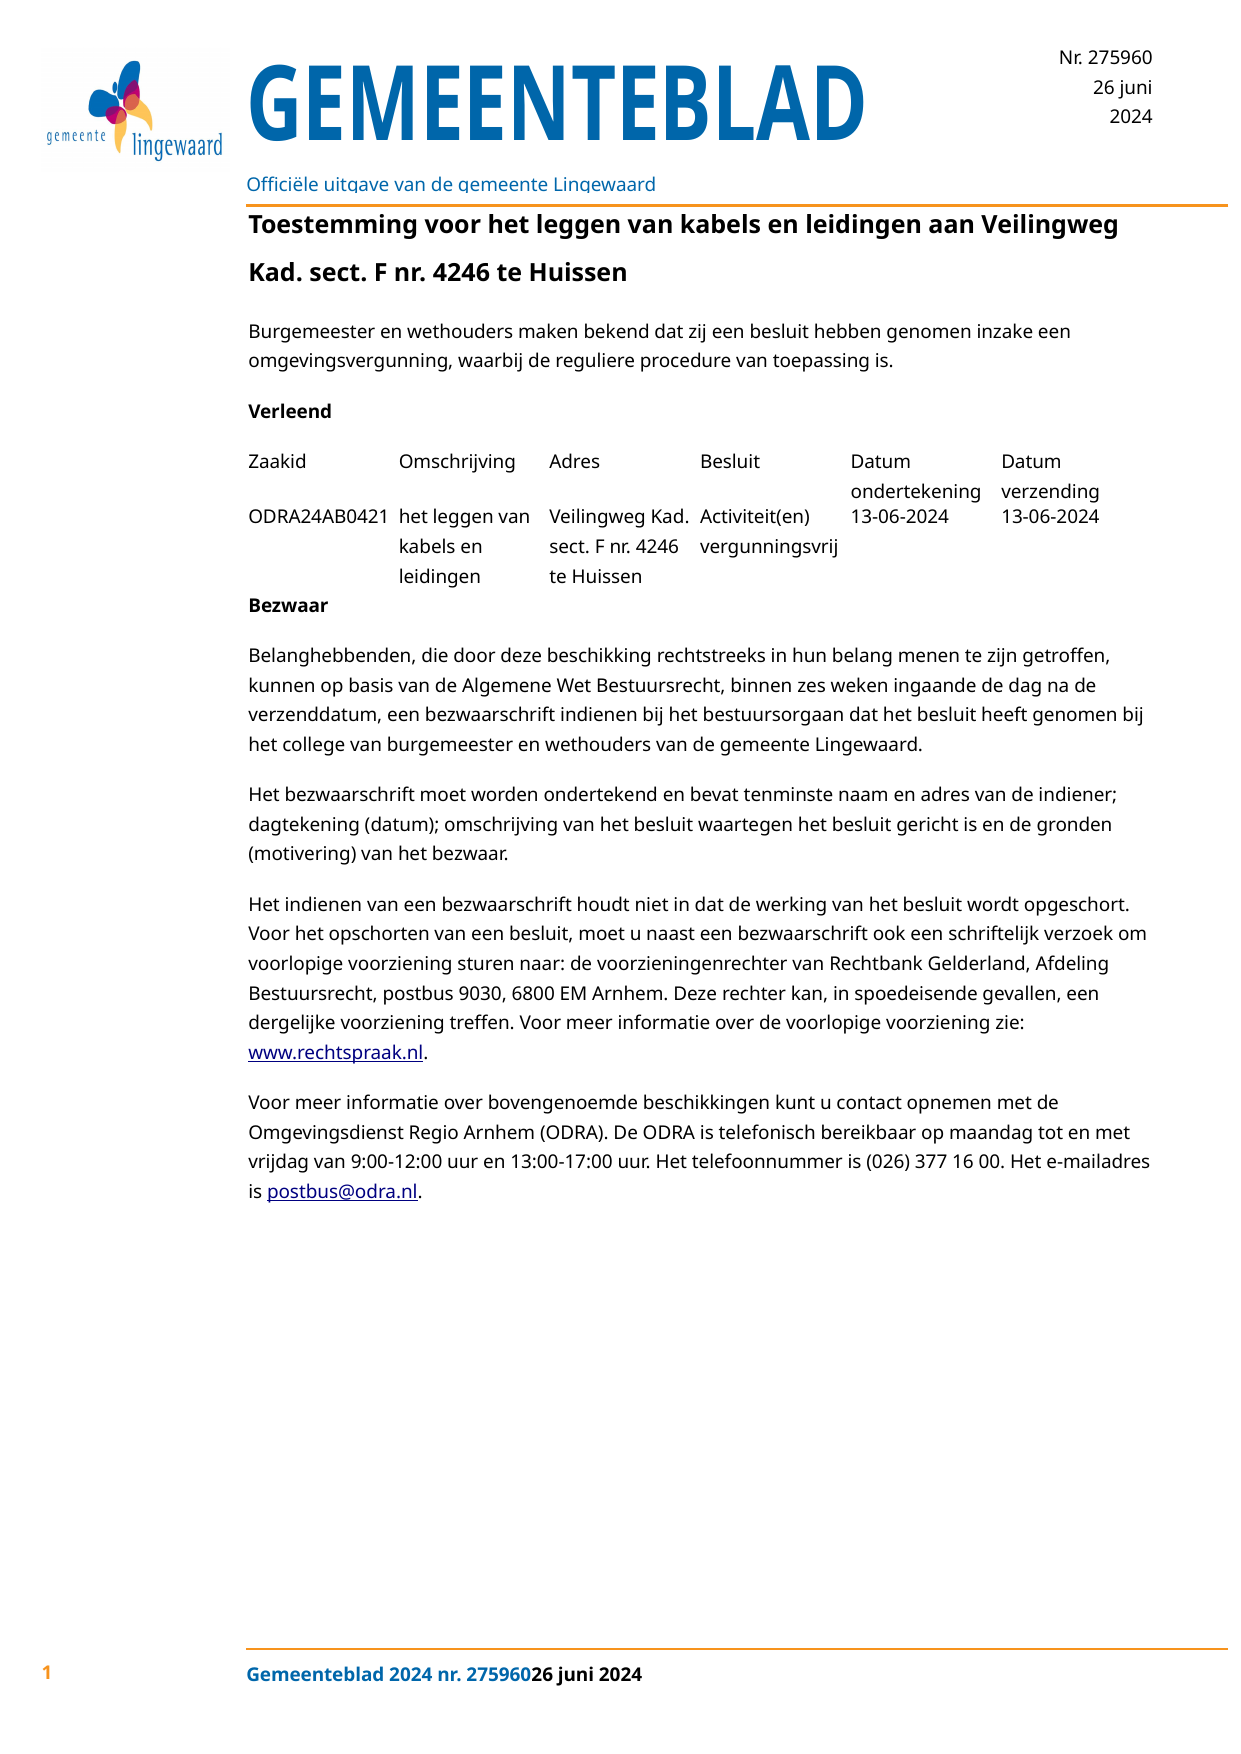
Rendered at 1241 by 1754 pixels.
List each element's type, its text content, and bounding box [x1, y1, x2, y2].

table_header Besluit [700, 449, 850, 504]
table_header Datum verzending [1001, 449, 1152, 504]
text Het bezwaarschrift moet worden ondertekend en bevat tenminste naam en adres van de indiener; dagtekening (datum); omschrijving van het besluit waartegen het besluit gericht is en de gronden (motivering) van het bezwaar. [248, 781, 1152, 866]
picture [41, 47, 231, 172]
text Belanghebbenden, die door deze beschikking rechtstreeks in hun belang menen te zijn getroffen, kunnen op basis van de Algemene Wet Bestuursrecht, binnen zes weken ingaande de dag na de verzenddatum, een bezwaarschrift indienen bij het bestuursorgaan dat het besluit heeft genomen bij het college van burgemeester en wethouders van de gemeente Lingewaard. [248, 642, 1152, 757]
table_cell 13-06-2024 [1001, 504, 1152, 589]
table_header Omschrijving [399, 449, 549, 504]
text Voor meer informatie over bovengenoemde beschikkingen kunt u contact opnemen met de Omgevingsdienst Regio Arnhem (ODRA). De ODRA is telefonisch bereikbaar op maandag tot en met vrijdag van 9:00-12:00 uur en 13:00-17:00 uur. Het telefoonnummer is (026) 377 16 00. Het e-mailadres is postbus@odra.nl. [248, 1089, 1152, 1204]
table_header Adres [549, 449, 700, 504]
text Verleend [248, 398, 1152, 424]
table_header Zaakid [248, 449, 398, 504]
table_cell het leggen van kabels en leidingen [399, 504, 549, 589]
table_cell Activiteit(en) vergunningsvrij [700, 504, 850, 589]
table_cell ODRA24AB0421 [248, 504, 398, 589]
text Burgemeester en wethouders maken bekend dat zij een besluit hebben genomen inzake een omgevingsvergunning, waarbij de reguliere procedure van toepassing is. [248, 318, 1152, 373]
table_header Datum ondertekening [850, 449, 1001, 504]
text Toestemming voor het leggen van kabels en leidingen aan Veilingweg Kad. sect. F nr. 4246 te Huissen [248, 207, 1152, 288]
text Bezwaar [248, 592, 1152, 618]
table_cell Veilingweg Kad. sect. F nr. 4246 te Huissen [549, 504, 700, 589]
text Het indienen van een bezwaarschrift houdt niet in dat de werking van het besluit wordt opgeschort. Voor het opschorten van een besluit, moet u naast een bezwaarschrift ook een schriftelijk verzoek om voorlopige voorziening sturen naar: de voorzieningenrechter van Rechtbank Gelderland, Afdeling Bestuursrecht, postbus 9030, 6800 EM Arnhem. Deze rechter kan, in spoedeisende gevallen, een dergelijke voorziening treffen. Voor meer informatie over de voorlopige voorziening zie: www.rechtspraak.nl. [248, 891, 1152, 1065]
table_cell 13-06-2024 [850, 504, 1001, 589]
